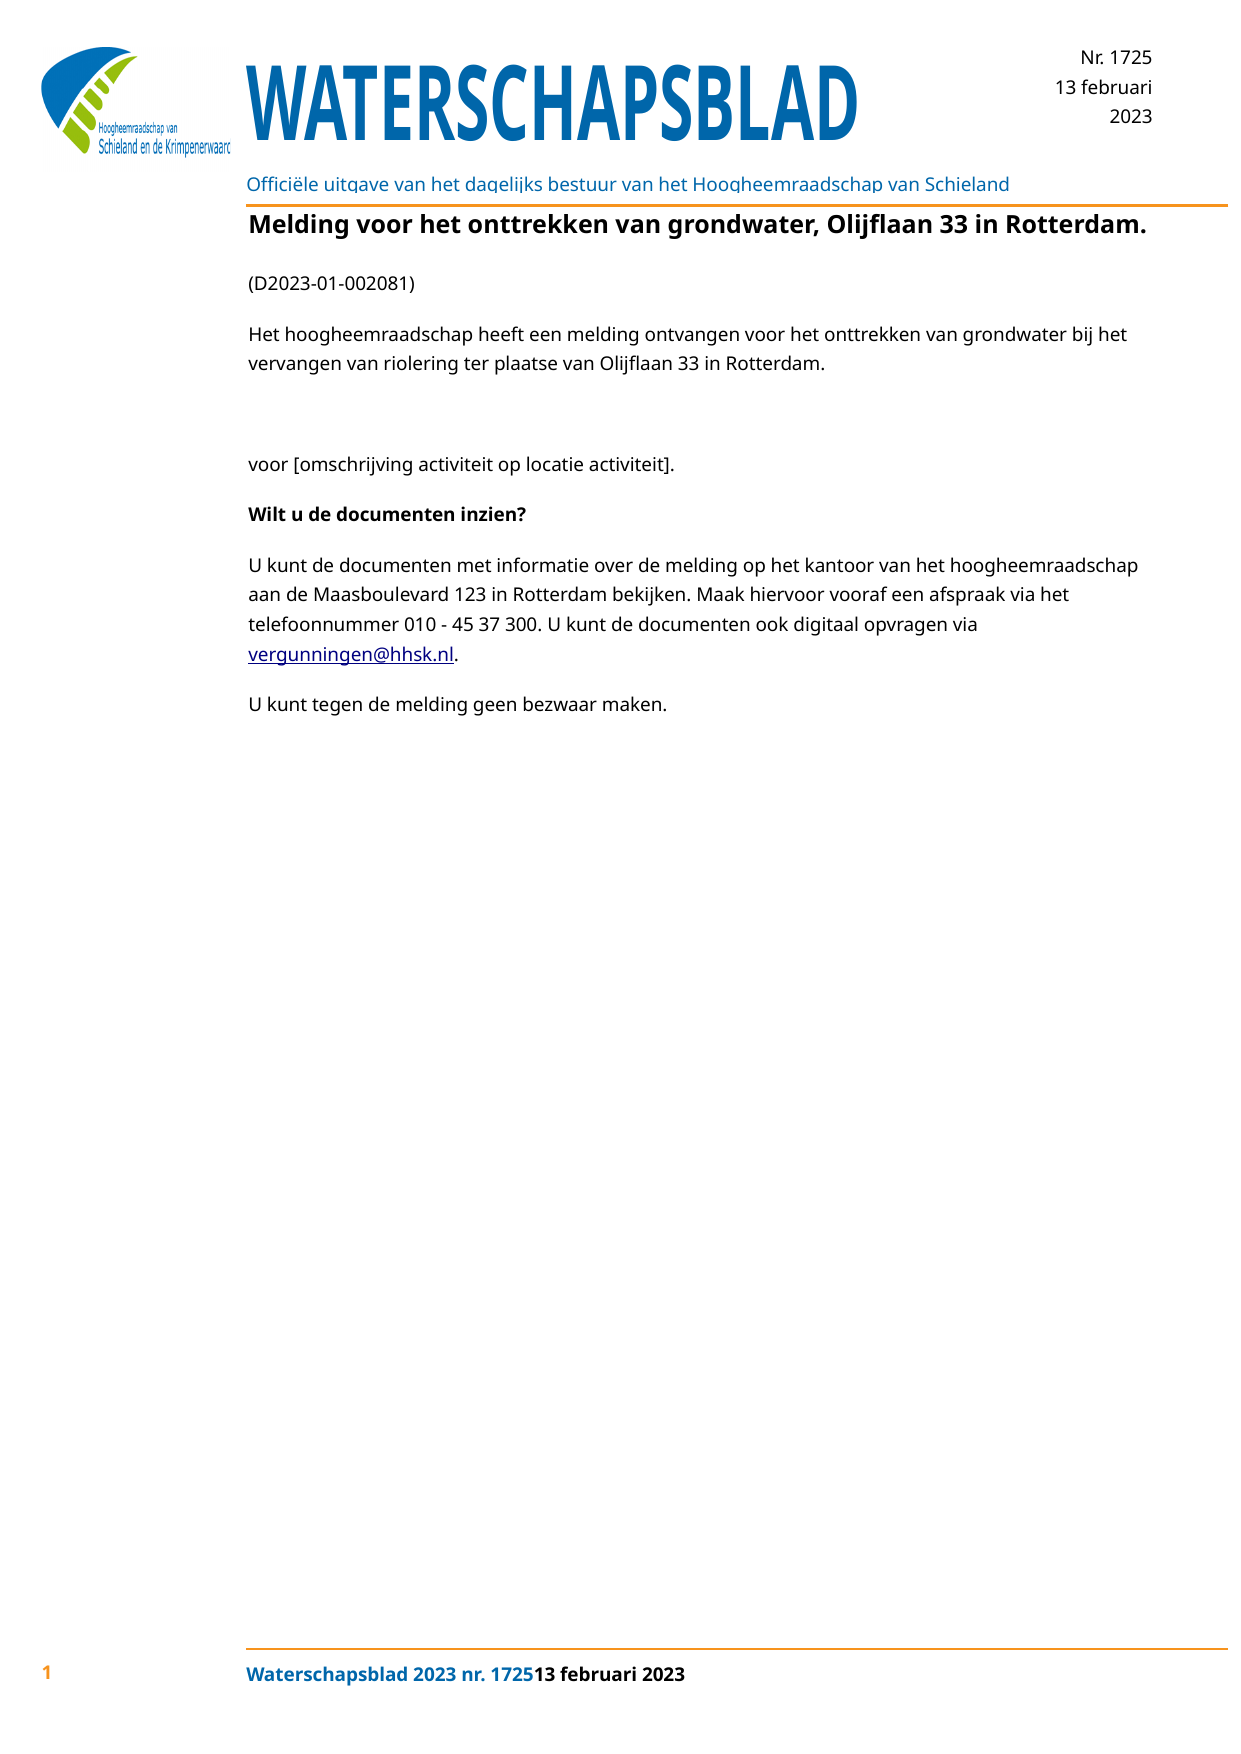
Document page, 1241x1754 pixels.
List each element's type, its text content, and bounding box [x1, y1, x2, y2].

text Melding voor het onttrekken van grondwater, Olijflaan 33 in Rotterdam. [248, 207, 1152, 241]
text Wilt u de documenten inzien? [248, 502, 1152, 527]
text U kunt de documenten met informatie over de melding op het kantoor van het hoogheemraadschap aan de Maasboulevard 123 in Rotterdam bekijken. Maak hiervoor vooraf een afspraak via het telefoonnummer 010 - 45 37 300. U kunt de documenten ook digitaal opvragen via vergunningen@hhsk.nl. [248, 552, 1152, 666]
picture [41, 47, 231, 172]
text Het hoogheemraadschap heeft een melding ontvangen voor het onttrekken van grondwater bij het vervangen van riolering ter plaatse van Olijflaan 33 in Rotterdam. [248, 321, 1152, 376]
text voor [omschrijving activiteit op locatie activiteit]. [248, 451, 1152, 477]
text (D2023-01-002081) [248, 270, 1152, 296]
text U kunt tegen de melding geen bezwaar maken. [248, 691, 1152, 717]
